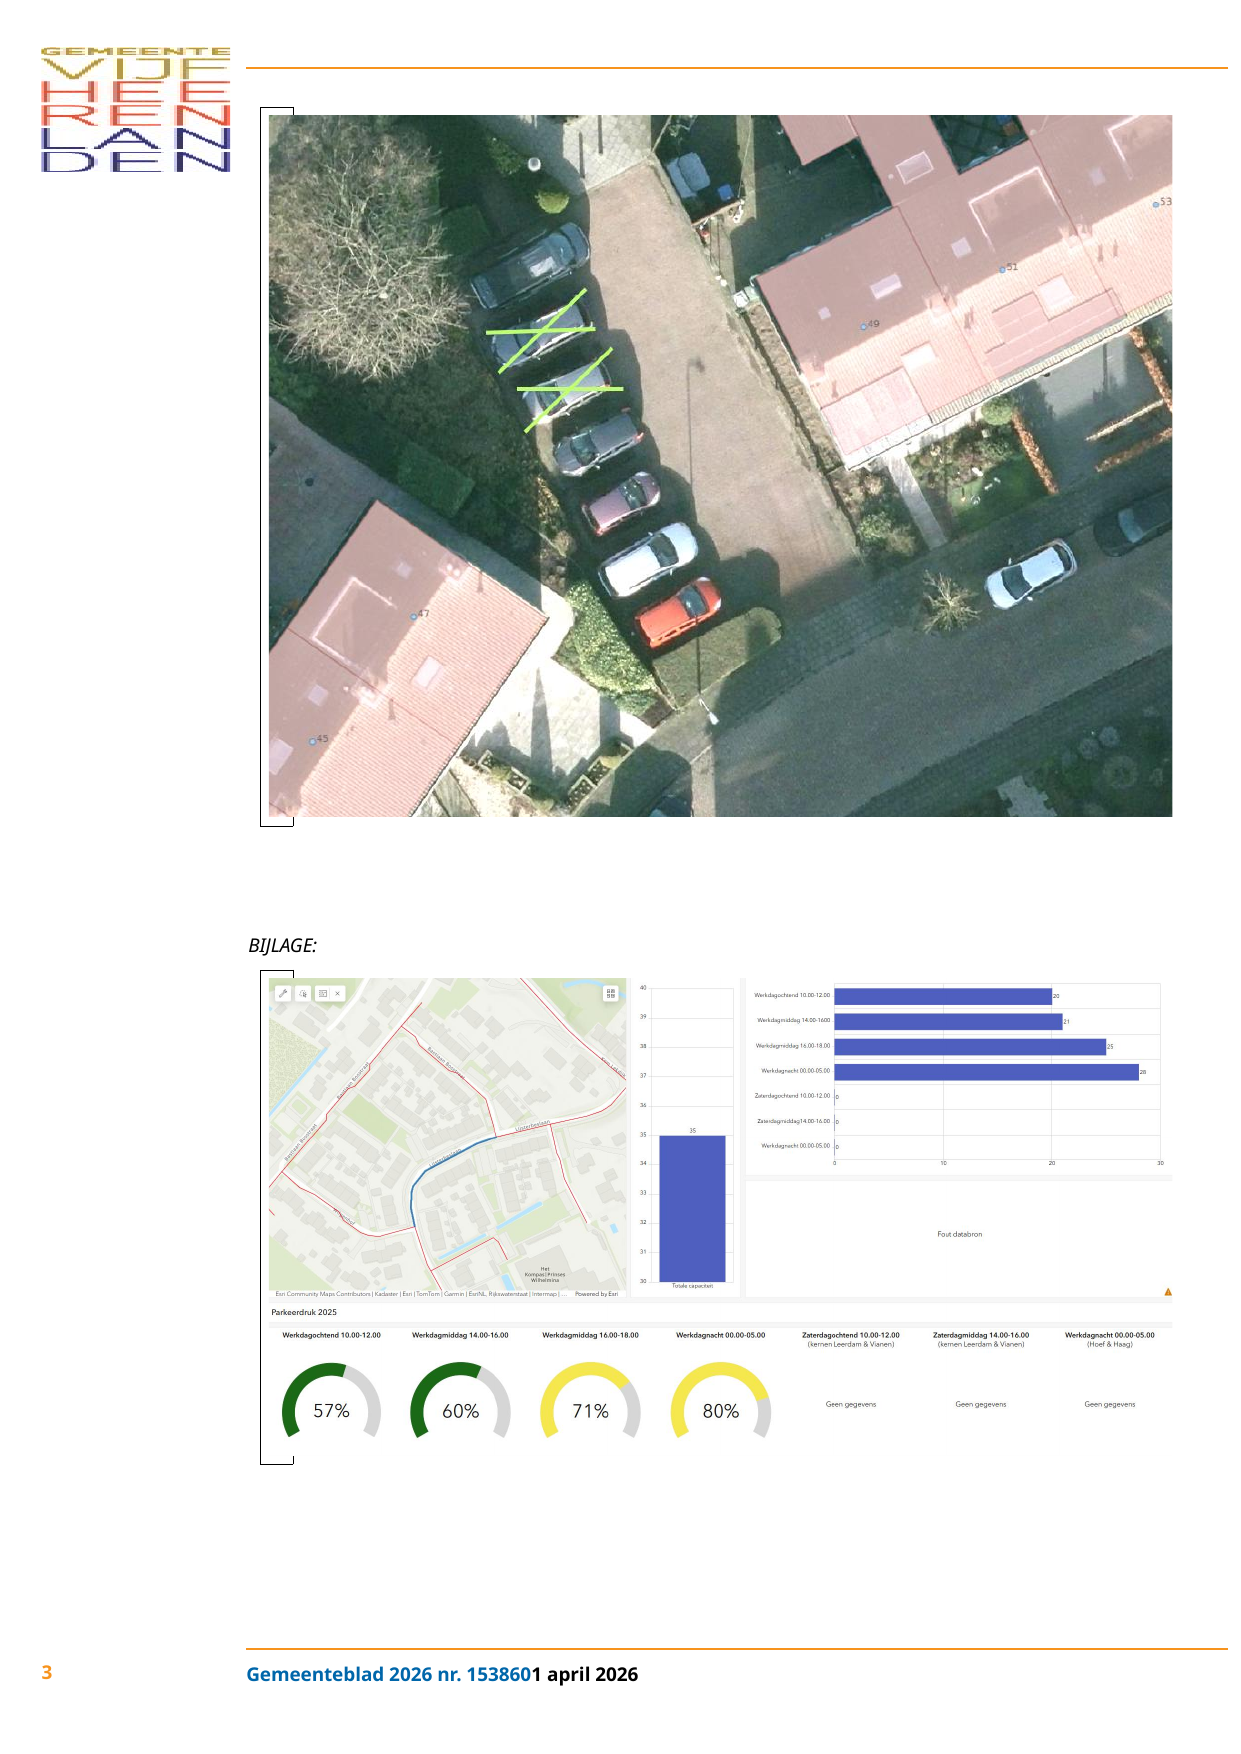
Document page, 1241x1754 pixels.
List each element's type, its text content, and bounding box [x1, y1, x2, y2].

picture [268, 115, 1173, 817]
picture [41, 47, 231, 172]
text BIJLAGE: [248, 932, 1152, 958]
picture [268, 978, 1173, 1456]
